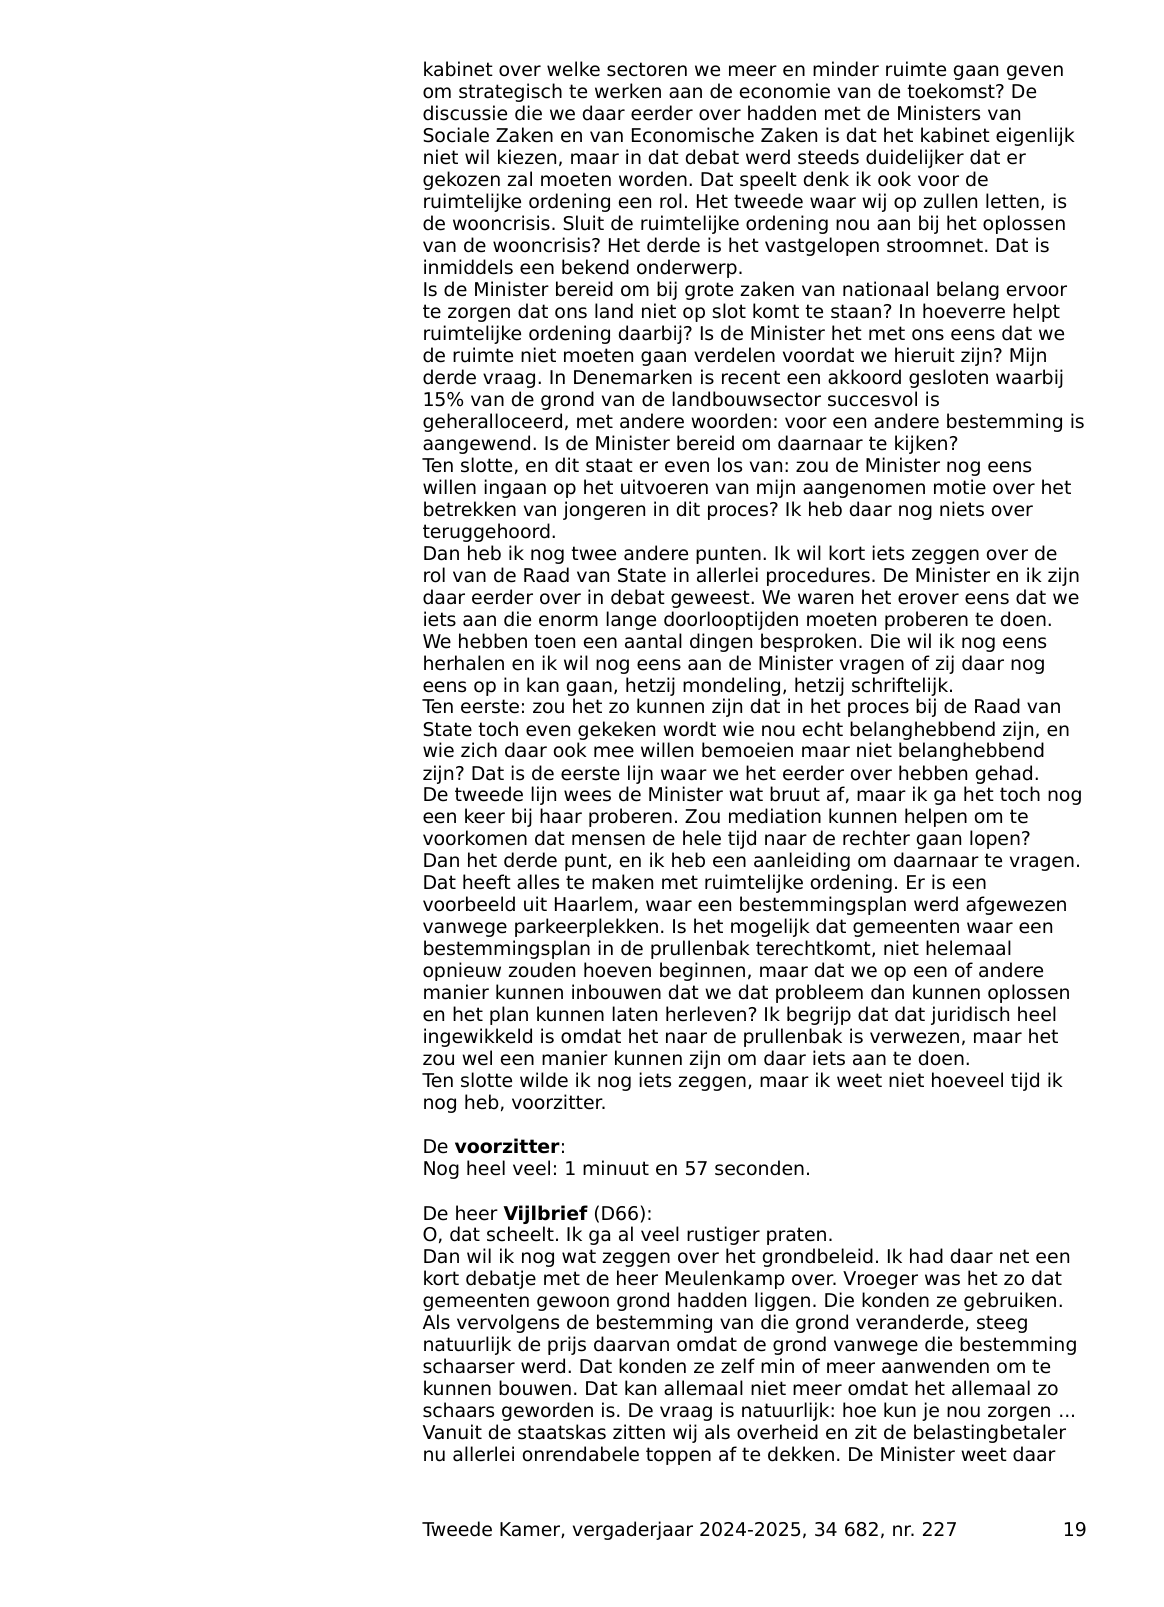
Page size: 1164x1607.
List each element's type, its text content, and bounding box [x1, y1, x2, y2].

text De voorzitter: [422, 1136, 1087, 1158]
text Dan heb ik nog twee andere punten. Ik wil kort iets zeggen over de rol van de Raad van State in allerlei procedures. De Minister en ik zijn daar eerder over in debat geweest. We waren het erover eens dat we iets aan die enorm lange doorlooptijden moeten proberen te doen. We hebben toen een aantal dingen besproken. Die wil ik nog eens herhalen en ik wil nog eens aan de Minister vragen of zij daar nog eens op in kan gaan, hetzij mondeling, hetzij schriftelijk. [422, 543, 1087, 696]
text Ten eerste: zou het zo kunnen zijn dat in het proces bij de Raad van State toch even gekeken wordt wie nou echt belanghebbend zijn, en wie zich daar ook mee willen bemoeien maar niet belanghebbend zijn? Dat is de eerste lijn waar we het eerder over hebben gehad. [422, 696, 1087, 784]
text Nog heel veel: 1 minuut en 57 seconden. [422, 1158, 1087, 1180]
text De tweede lijn wees de Minister wat bruut af, maar ik ga het toch nog een keer bij haar proberen. Zou mediation kunnen helpen om te voorkomen dat mensen de hele tijd naar de rechter gaan lopen? [422, 784, 1087, 850]
text Is de Minister bereid om bij grote zaken van nationaal belang ervoor te zorgen dat ons land niet op slot komt te staan? In hoeverre helpt ruimtelijke ordening daarbij? Is de Minister het met ons eens dat we de ruimte niet moeten gaan verdelen voordat we hieruit zijn? Mijn derde vraag. In Denemarken is recent een akkoord gesloten waarbij 15% van de grond van de landbouwsector succesvol is geheralloceerd, met andere woorden: voor een andere bestemming is aangewend. Is de Minister bereid om daarnaar te kijken? [422, 279, 1087, 455]
text O, dat scheelt. Ik ga al veel rustiger praten. [422, 1224, 1087, 1246]
text Dan het derde punt, en ik heb een aanleiding om daarnaar te vragen. Dat heeft alles te maken met ruimtelijke ordening. Er is een voorbeeld uit Haarlem, waar een bestemmingsplan werd afgewezen vanwege parkeerplekken. Is het mogelijk dat gemeenten waar een bestemmingsplan in de prullenbak terechtkomt, niet helemaal opnieuw zouden hoeven beginnen, maar dat we op een of andere manier kunnen inbouwen dat we dat probleem dan kunnen oplossen en het plan kunnen laten herleven? Ik begrijp dat dat juridisch heel ingewikkeld is omdat het naar de prullenbak is verwezen, maar het zou wel een manier kunnen zijn om daar iets aan te doen. [422, 850, 1087, 1070]
text Ten slotte wilde ik nog iets zeggen, maar ik weet niet hoeveel tijd ik nog heb, voorzitter. [422, 1070, 1087, 1114]
text De heer Vijlbrief (D66): [422, 1202, 1087, 1224]
text Dan wil ik nog wat zeggen over het grondbeleid. Ik had daar net een kort debatje met de heer Meulenkamp over. Vroeger was het zo dat gemeenten gewoon grond hadden liggen. Die konden ze gebruiken. Als vervolgens de bestemming van die grond veranderde, steeg natuurlijk de prijs daarvan omdat de grond vanwege die bestemming schaarser werd. Dat konden ze zelf min of meer aanwenden om te kunnen bouwen. Dat kan allemaal niet meer omdat het allemaal zo schaars geworden is. De vraag is natuurlijk: hoe kun je nou zorgen ... Vanuit de staatskas zitten wij als overheid en zit de belastingbetaler nu allerlei onrendabele toppen af te dekken. De Minister weet daar [422, 1246, 1087, 1466]
text kabinet over welke sectoren we meer en minder ruimte gaan geven om strategisch te werken aan de economie van de toekomst? De discussie die we daar eerder over hadden met de Ministers van Sociale Zaken en van Economische Zaken is dat het kabinet eigenlijk niet wil kiezen, maar in dat debat werd steeds duidelijker dat er gekozen zal moeten worden. Dat speelt denk ik ook voor de ruimtelijke ordening een rol. Het tweede waar wij op zullen letten, is de wooncrisis. Sluit de ruimtelijke ordening nou aan bij het oplossen van de wooncrisis? Het derde is het vastgelopen stroomnet. Dat is inmiddels een bekend onderwerp. [422, 59, 1087, 279]
text Ten slotte, en dit staat er even los van: zou de Minister nog eens willen ingaan op het uitvoeren van mijn aangenomen motie over het betrekken van jongeren in dit proces? Ik heb daar nog niets over teruggehoord. [422, 455, 1087, 543]
